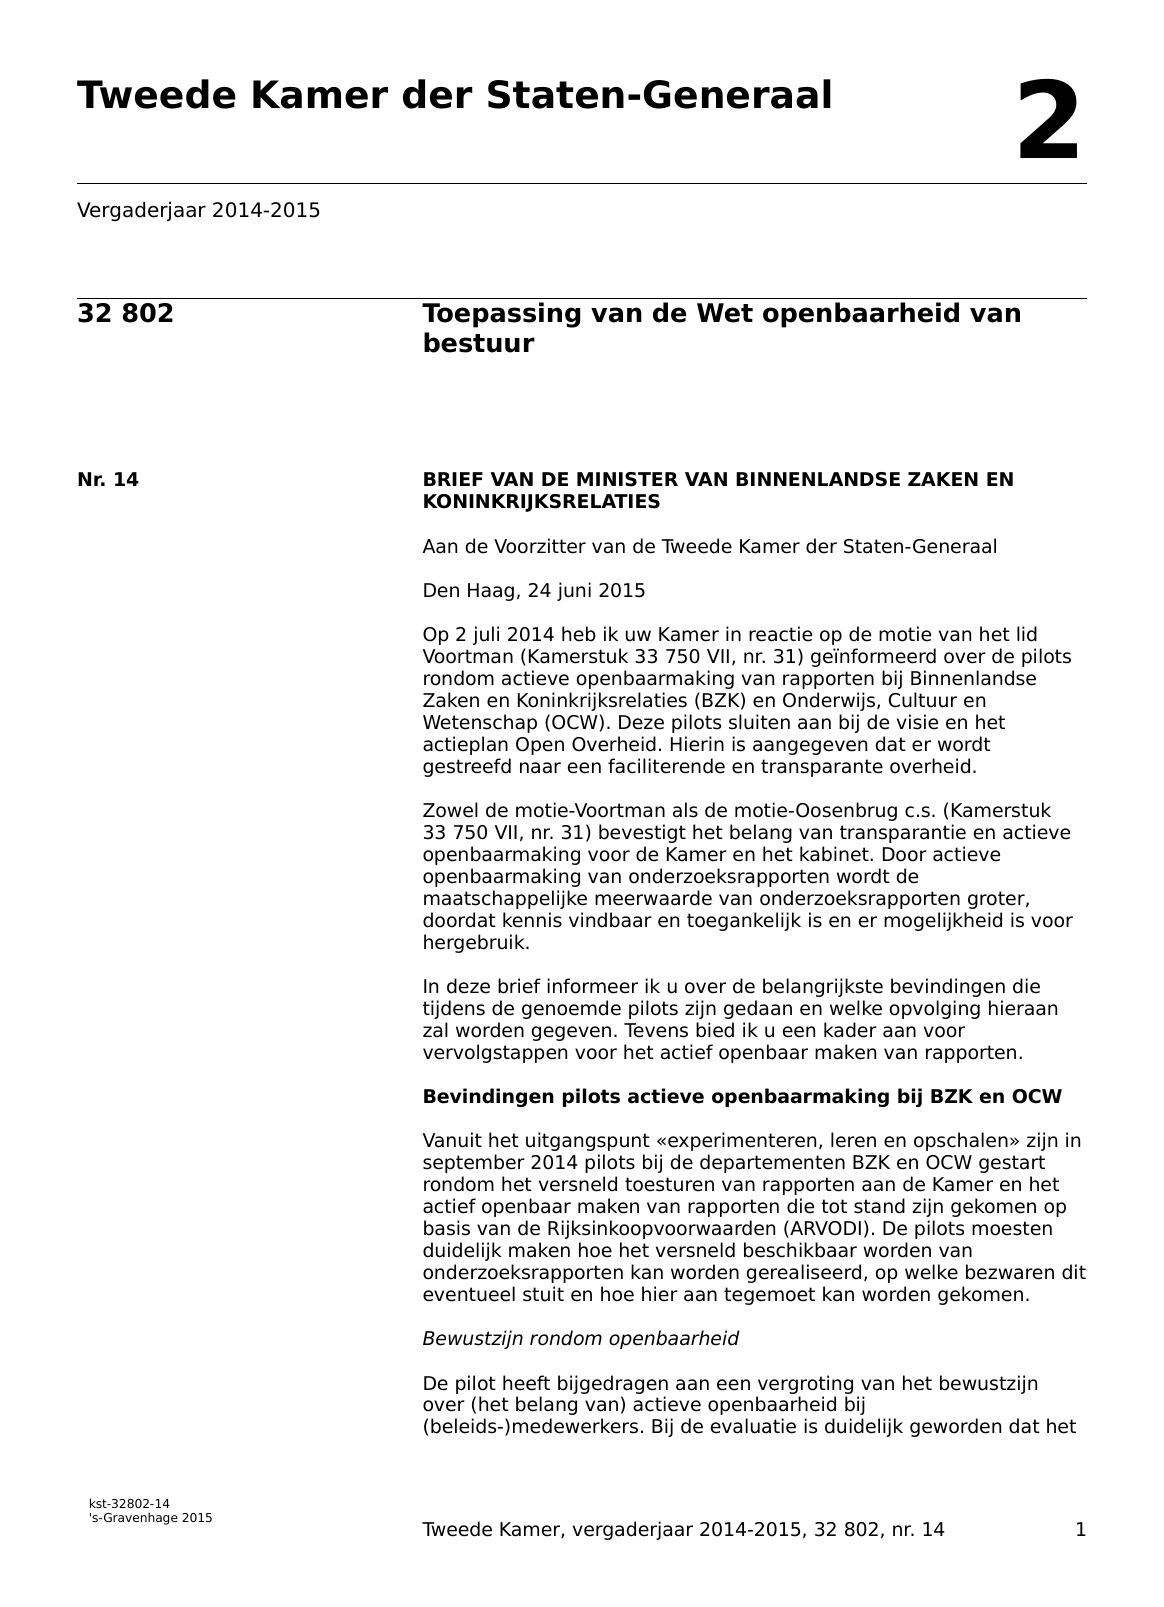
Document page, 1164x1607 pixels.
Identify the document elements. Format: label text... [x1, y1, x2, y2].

text Op 2 juli 2014 heb ik uw Kamer in reactie op de motie van het lid Voortman (Kamerstuk 33 750 VII, nr. 31) geïnformeerd over de pilots rondom actieve openbaarmaking van rapporten bij Binnenlandse Zaken en Koninkrijksrelaties (BZK) en Onderwijs, Cultuur en Wetenschap (OCW). Deze pilots sluiten aan bij de visie en het actieplan Open Overheid. Hierin is aangegeven dat er wordt gestreefd naar een faciliterende en transparante overheid. [422, 624, 1087, 778]
text Zowel de motie-Voortman als de motie-Oosenbrug c.s. (Kamerstuk 33 750 VII, nr. 31) bevestigt het belang van transparantie en actieve openbaarmaking voor de Kamer en het kabinet. Door actieve openbaarmaking van onderzoeksrapporten wordt de maatschappelijke meerwaarde van onderzoeksrapporten groter, doordat kennis vindbaar en toegankelijk is en er mogelijkheid is voor hergebruik. [422, 800, 1087, 954]
table_header 2 [886, 59, 1087, 183]
text 's-Gravenhage 2015 [88, 1511, 323, 1525]
text Den Haag, 24 juni 2015 [422, 580, 1087, 602]
subtitle 32 802 Toepassing van de Wet openbaarheid van bestuur [77, 299, 1087, 358]
table_cell Vergaderjaar 2014-2015 [77, 184, 1087, 298]
subtitle Nr. 14 BRIEF VAN DE MINISTER VAN BINNENLANDSE ZAKEN EN KONINKRIJKSRELATIES [77, 469, 1087, 513]
subtitle Bewustzijn rondom openbaarheid [422, 1328, 1087, 1350]
text In deze brief informeer ik u over de belangrijkste bevindingen die tijdens de genoemde pilots zijn gedaan en welke opvolging hieraan zal worden gegeven. Tevens bied ik u een kader aan voor vervolgstappen voor het actief openbaar maken van rapporten. [422, 976, 1087, 1064]
table_header Tweede Kamer der Staten-Generaal [77, 59, 886, 183]
text Vanuit het uitgangspunt «experimenteren, leren en opschalen» zijn in september 2014 pilots bij de departementen BZK en OCW gestart rondom het versneld toesturen van rapporten aan de Kamer en het actief openbaar maken van rapporten die tot stand zijn gekomen op basis van de Rijksinkoopvoorwaarden (ARVODI). De pilots moesten duidelijk maken hoe het versneld beschikbaar worden van onderzoeksrapporten kan worden gerealiseerd, op welke bezwaren dit eventueel stuit en hoe hier aan tegemoet kan worden gekomen. [422, 1130, 1087, 1306]
subtitle Bevindingen pilots actieve openbaarmaking bij BZK en OCW [422, 1086, 1087, 1108]
text kst-32802-14 [88, 1497, 323, 1511]
text De pilot heeft bijgedragen aan een vergroting van het bewustzijn over (het belang van) actieve openbaarheid bij (beleids-)medewerkers. Bij de evaluatie is duidelijk geworden dat het [422, 1372, 1087, 1438]
text Aan de Voorzitter van de Tweede Kamer der Staten-Generaal [422, 536, 1087, 557]
